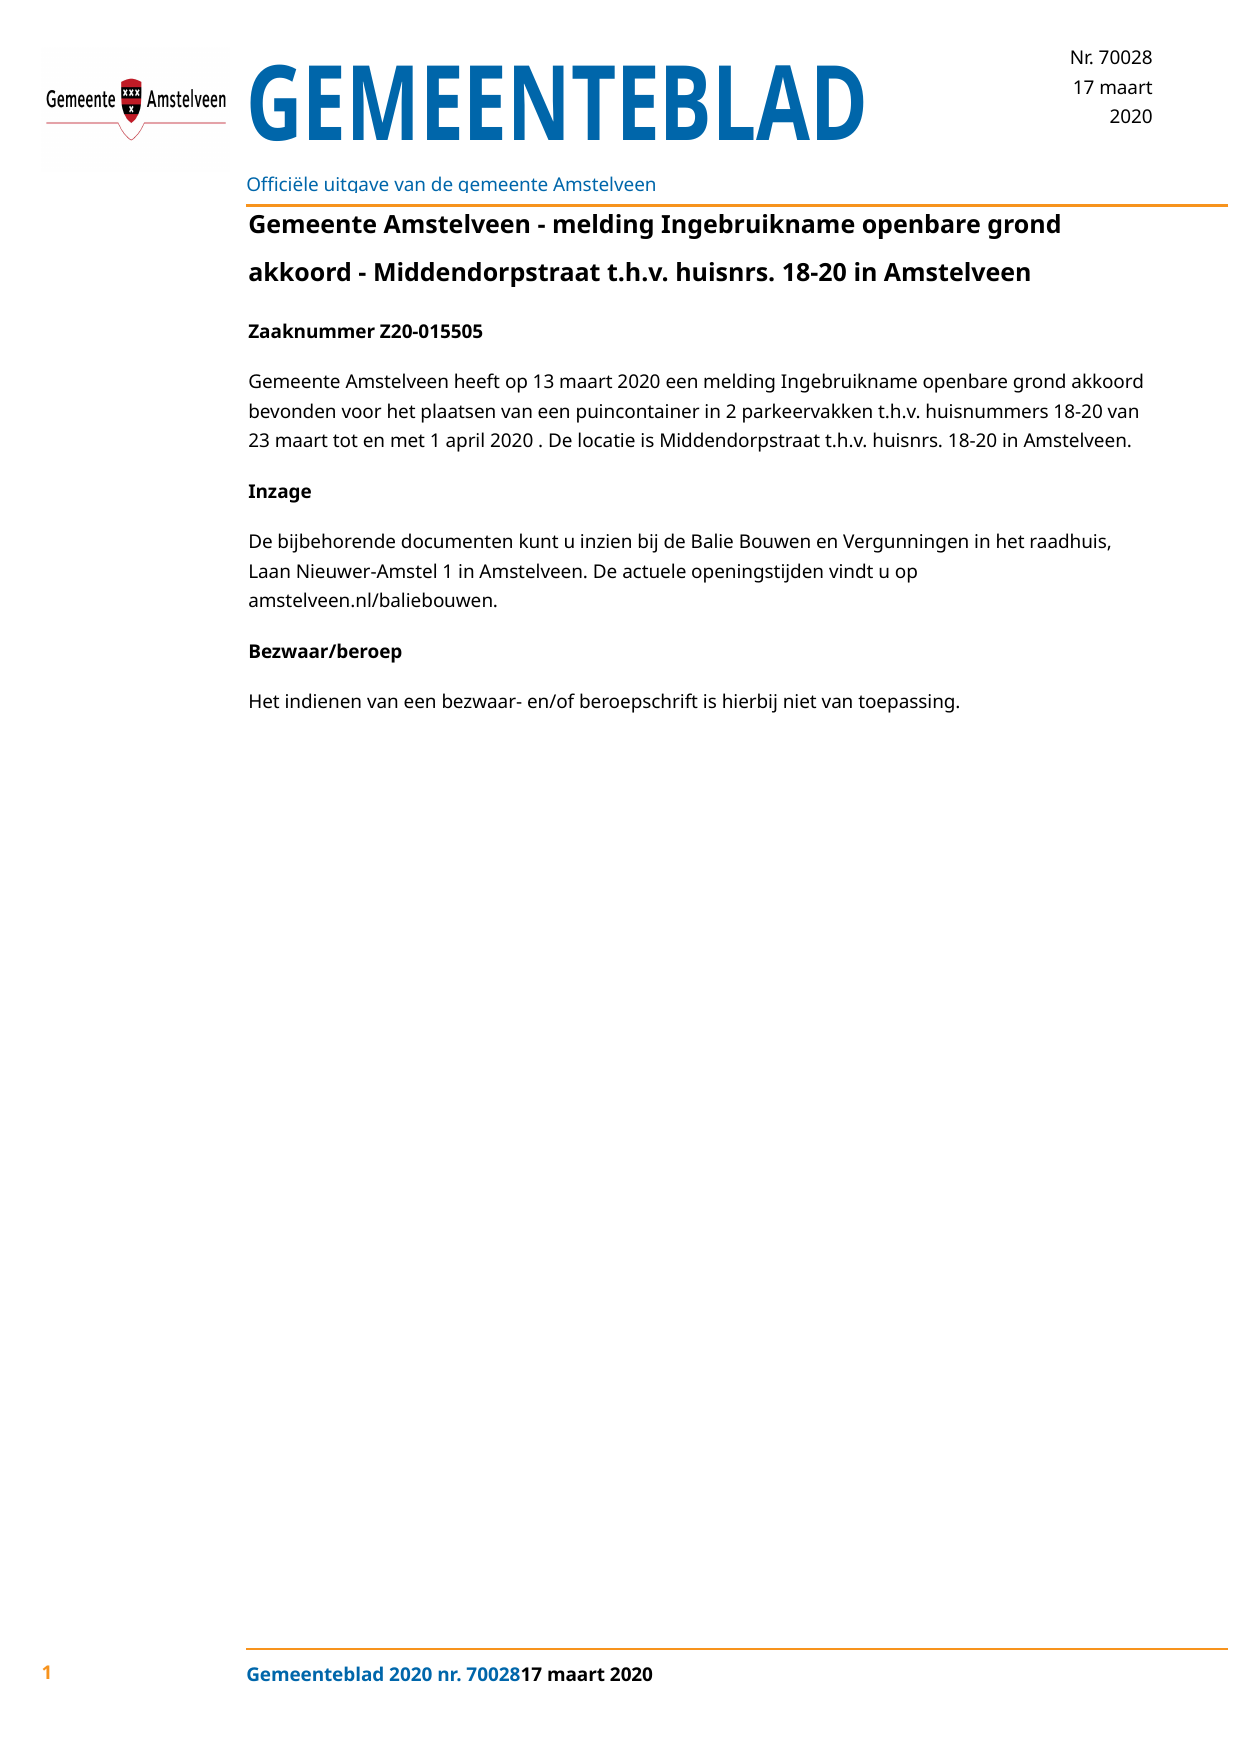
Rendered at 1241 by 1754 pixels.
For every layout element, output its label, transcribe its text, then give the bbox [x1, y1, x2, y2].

text Zaaknummer Z20-015505 [248, 318, 1152, 344]
text Gemeente Amstelveen - melding Ingebruikname openbare grond akkoord - Middendorpstraat t.h.v. huisnrs. 18-20 in Amstelveen [248, 207, 1152, 288]
text Inzage [248, 478, 1152, 504]
text Bezwaar/beroep [248, 638, 1152, 664]
text Gemeente Amstelveen heeft op 13 maart 2020 een melding Ingebruikname openbare grond akkoord bevonden voor het plaatsen van een puincontainer in 2 parkeervakken t.h.v. huisnummers 18-20 van 23 maart tot en met 1 april 2020 . De locatie is Middendorpstraat t.h.v. huisnrs. 18-20 in Amstelveen. [248, 368, 1152, 453]
text De bijbehorende documenten kunt u inzien bij de Balie Bouwen en Vergunningen in het raadhuis, Laan Nieuwer-Amstel 1 in Amstelveen. De actuele openingstijden vindt u op amstelveen.nl/baliebouwen. [248, 528, 1152, 613]
picture [41, 47, 231, 172]
text Het indienen van een bezwaar- en/of beroepschrift is hierbij niet van toepassing. [248, 688, 1152, 714]
